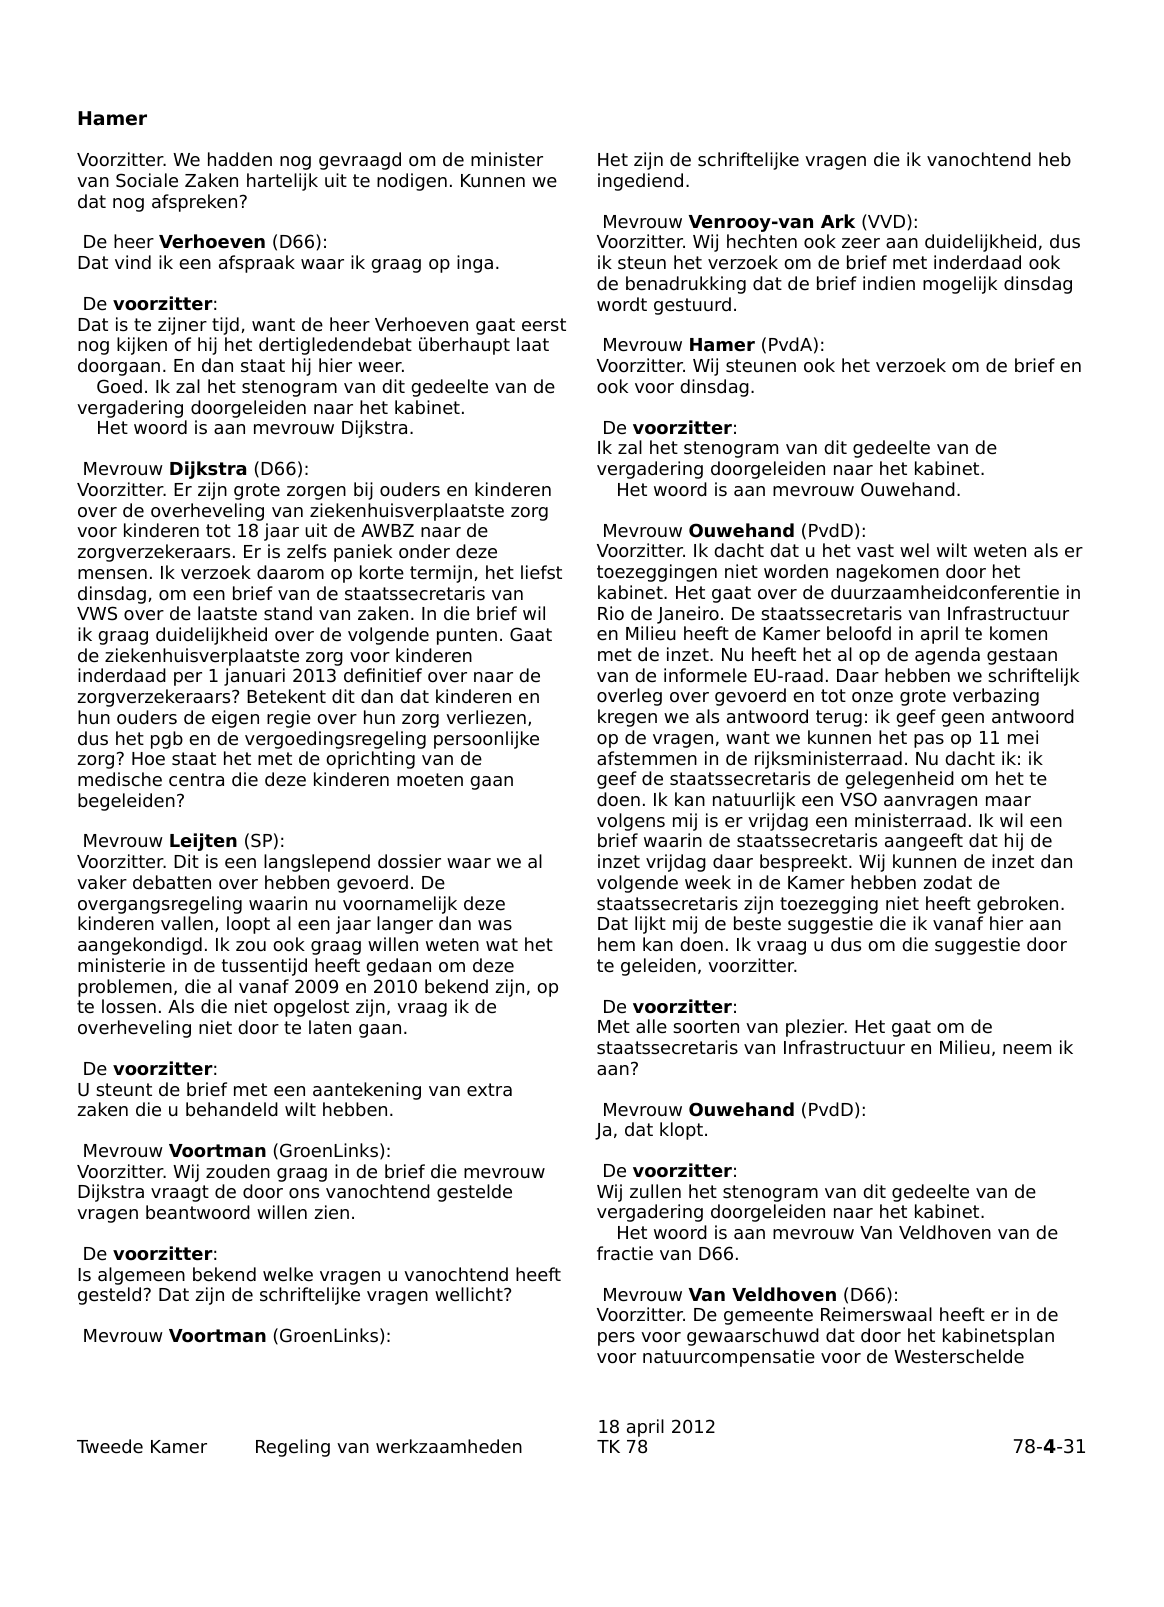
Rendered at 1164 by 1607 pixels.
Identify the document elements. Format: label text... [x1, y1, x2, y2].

text Voorzitter. Wij hechten ook zeer aan duidelijkheid, dus ik steun het verzoek om de brief met inderdaad ook de benadrukking dat de brief indien mogelijk dinsdag wordt gestuurd. [596, 232, 1087, 315]
text De voorzitter: [596, 1161, 1087, 1182]
text Mevrouw Leijten (SP): [77, 831, 567, 852]
text De voorzitter: [77, 294, 567, 314]
text Wij zullen het stenogram van dit gedeelte van de vergadering doorgeleiden naar het kabinet. [596, 1182, 1087, 1223]
text Ja, dat klopt. [596, 1120, 1087, 1141]
text De heer Verhoeven (D66): [77, 232, 567, 253]
text Het woord is aan mevrouw Dijkstra. [77, 418, 567, 439]
text Mevrouw Hamer (PvdA): [596, 335, 1087, 356]
text Voorzitter. Ik dacht dat u het vast wel wilt weten als er toezeggingen niet worden nagekomen door het kabinet. Het gaat over de duurzaamheidconferentie in Rio de Janeiro. De staatssecretaris van Infrastructuur en Milieu heeft de Kamer beloofd in april te komen met de inzet. Nu heeft het al op de agenda gestaan van de informele EU-raad. Daar hebben we schriftelijk overleg over gevoerd en tot onze grote verbazing kregen we als antwoord terug: ik geef geen antwoord op de vragen, want we kunnen het pas op 11 mei afstemmen in de rijksministerraad. Nu dacht ik: ik geef de staatssecretaris de gelegenheid om het te doen. Ik kan natuurlijk een VSO aanvragen maar volgens mij is er vrijdag een ministerraad. Ik wil een brief waarin de staatssecretaris aangeeft dat hij de inzet vrijdag daar bespreekt. Wij kunnen de inzet dan volgende week in de Kamer hebben zodat de staatssecretaris zijn toezegging niet heeft gebroken. Dat lijkt mij de beste suggestie die ik vanaf hier aan hem kan doen. Ik vraag u dus om die suggestie door te geleiden, voorzitter. [596, 541, 1087, 976]
text Het woord is aan mevrouw Ouwehand. [596, 480, 1087, 500]
text Voorzitter. De gemeente Reimerswaal heeft er in de pers voor gewaarschuwd dat door het kabinetsplan voor natuurcompensatie voor de Westerschelde [596, 1305, 1087, 1367]
text Ik zal het stenogram van dit gedeelte van de vergadering doorgeleiden naar het kabinet. [596, 438, 1087, 480]
text Is algemeen bekend welke vragen u vanochtend heeft gesteld? Dat zijn de schriftelijke vragen wellicht? [77, 1264, 567, 1306]
text De voorzitter: [77, 1244, 567, 1264]
text De voorzitter: [596, 996, 1087, 1017]
text Voorzitter. We hadden nog gevraagd om de minister van Sociale Zaken hartelijk uit te nodigen. Kunnen we dat nog afspreken? [77, 150, 567, 212]
text De voorzitter: [596, 417, 1087, 438]
text De voorzitter: [77, 1059, 567, 1079]
text Voorzitter. Dit is een langslepend dossier waar we al vaker debatten over hebben gevoerd. De overgangsregeling waarin nu voornamelijk deze kinderen vallen, loopt al een jaar langer dan was aangekondigd. Ik zou ook graag willen weten wat het ministerie in de tussentijd heeft gedaan om deze problemen, die al vanaf 2009 en 2010 bekend zijn, op te lossen. Als die niet opgelost zijn, vraag ik de overheveling niet door te laten gaan. [77, 852, 567, 1039]
text Mevrouw Voortman (GroenLinks): [77, 1141, 567, 1162]
text Goed. Ik zal het stenogram van dit gedeelte van de vergadering doorgeleiden naar het kabinet. [77, 377, 567, 418]
text Mevrouw Venrooy-van Ark (VVD): [596, 212, 1087, 232]
text Mevrouw Ouwehand (PvdD): [596, 520, 1087, 541]
text Mevrouw Voortman (GroenLinks): [77, 1326, 567, 1347]
text U steunt de brief met een aantekening van extra zaken die u behandeld wilt hebben. [77, 1079, 567, 1121]
text Voorzitter. Wij zouden graag in de brief die mevrouw Dijkstra vraagt de door ons vanochtend gestelde vragen beantwoord willen zien. [77, 1162, 567, 1224]
text Mevrouw Dijkstra (D66): [77, 459, 567, 480]
text Het zijn de schriftelijke vragen die ik vanochtend heb ingediend. [596, 150, 1087, 192]
text Met alle soorten van plezier. Het gaat om de staatssecretaris van Infrastructuur en Milieu, neem ik aan? [596, 1017, 1087, 1079]
text Voorzitter. Er zijn grote zorgen bij ouders en kinderen over de overheveling van ziekenhuisverplaatste zorg voor kinderen tot 18 jaar uit de AWBZ naar de zorgverzekeraars. Er is zelfs paniek onder deze mensen. Ik verzoek daarom op korte termijn, het liefst dinsdag, om een brief van de staatssecretaris van VWS over de laatste stand van zaken. In die brief wil ik graag duidelijkheid over de volgende punten. Gaat de ziekenhuisverplaatste zorg voor kinderen inderdaad per 1 januari 2013 definitief over naar de zorgverzekeraars? Betekent dit dan dat kinderen en hun ouders de eigen regie over hun zorg verliezen, dus het pgb en de vergoedingsregeling persoonlijke zorg? Hoe staat het met de oprichting van de medische centra die deze kinderen moeten gaan begeleiden? [77, 480, 567, 811]
text Mevrouw Van Veldhoven (D66): [596, 1284, 1087, 1305]
text Het woord is aan mevrouw Van Veldhoven van de fractie van D66. [596, 1223, 1087, 1264]
text Dat is te zijner tijd, want de heer Verhoeven gaat eerst nog kijken of hij het dertigledendebat überhaupt laat doorgaan. En dan staat hij hier weer. [77, 314, 567, 377]
text Dat vind ik een afspraak waar ik graag op inga. [77, 253, 567, 274]
text Voorzitter. Wij steunen ook het verzoek om de brief en ook voor dinsdag. [596, 356, 1087, 397]
text Mevrouw Ouwehand (PvdD): [596, 1099, 1087, 1120]
